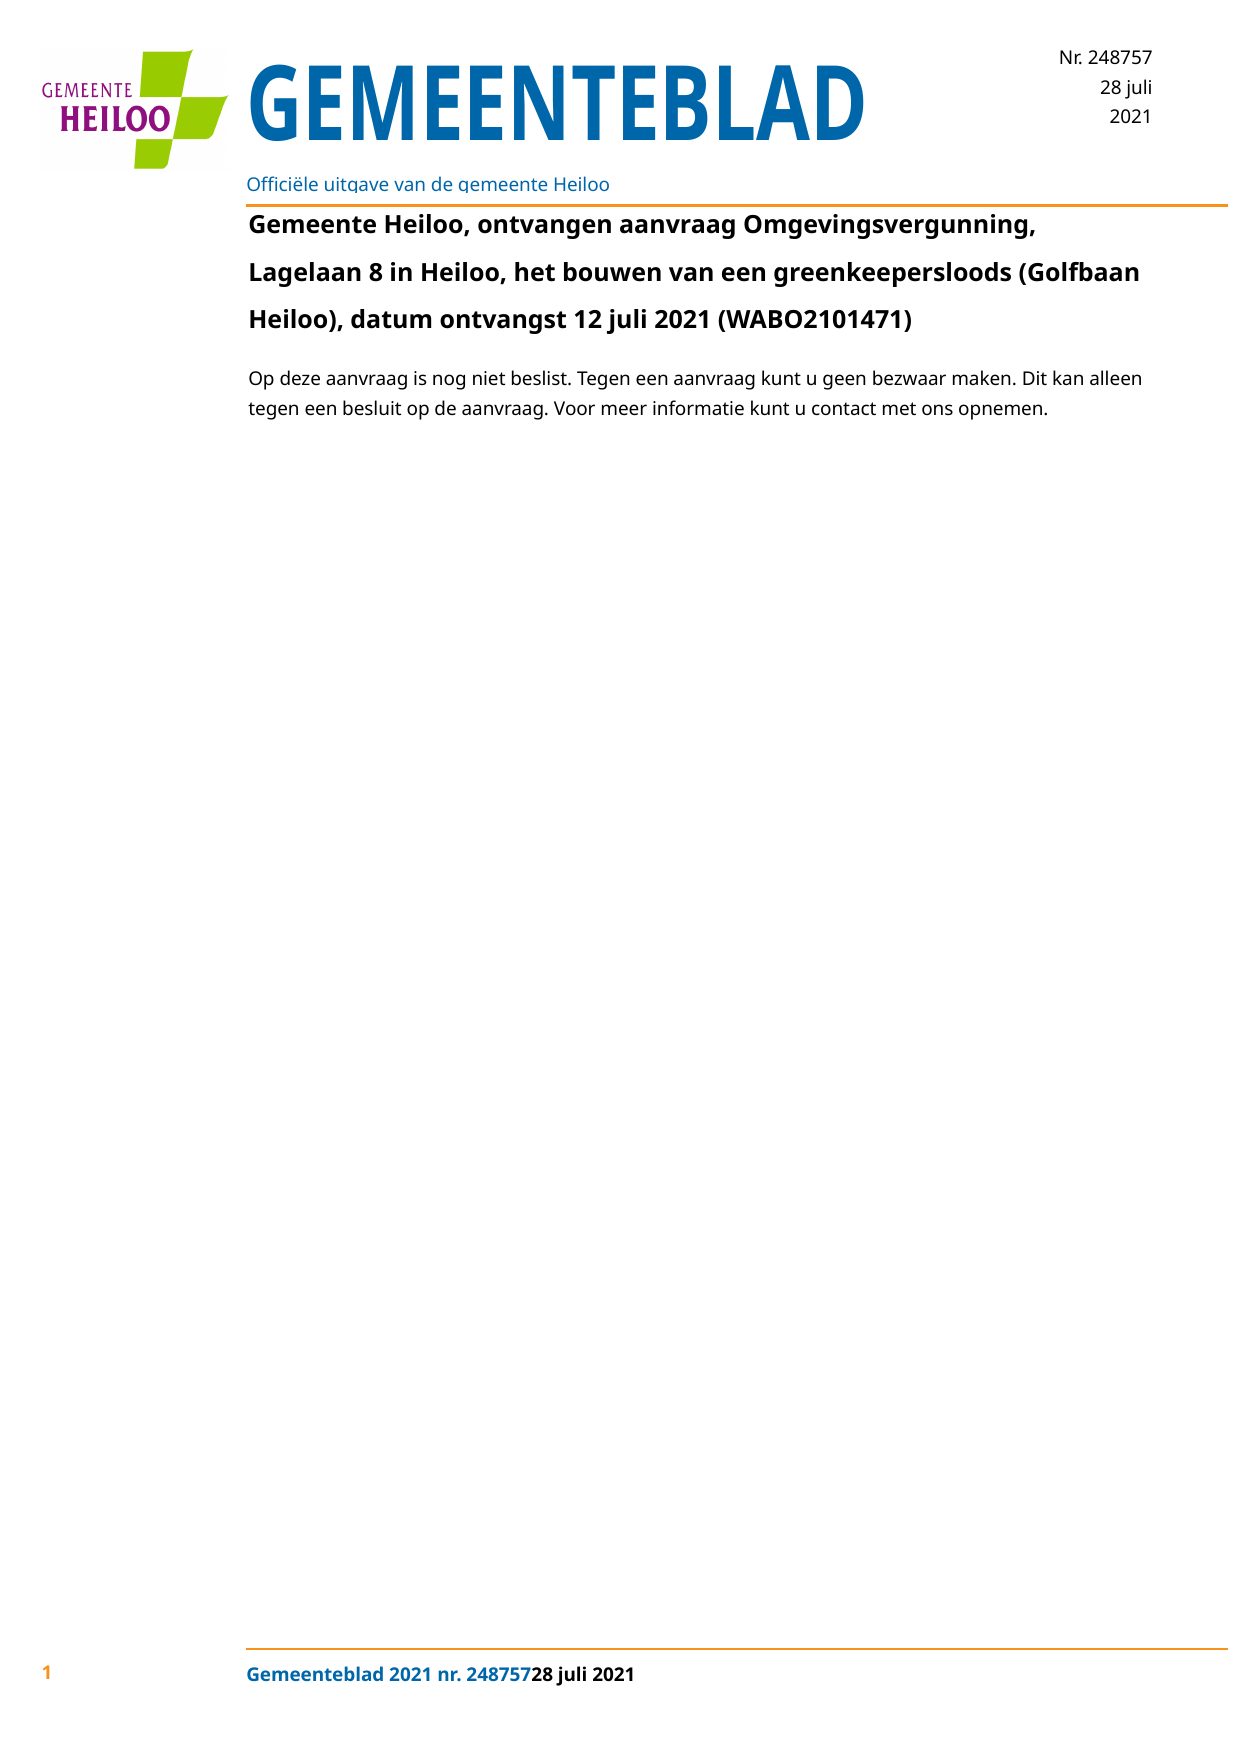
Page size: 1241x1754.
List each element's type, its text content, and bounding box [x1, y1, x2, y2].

text Gemeente Heiloo, ontvangen aanvraag Omgevingsvergunning, Lagelaan 8 in Heiloo, het bouwen van een greenkeepersloods (Golfbaan Heiloo), datum ontvangst 12 juli 2021 (WABO2101471) [248, 207, 1152, 336]
picture [41, 47, 231, 172]
text Op deze aanvraag is nog niet beslist. Tegen een aanvraag kunt u geen bezwaar maken. Dit kan alleen tegen een besluit op de aanvraag. Voor meer informatie kunt u contact met ons opnemen. [248, 366, 1152, 421]
